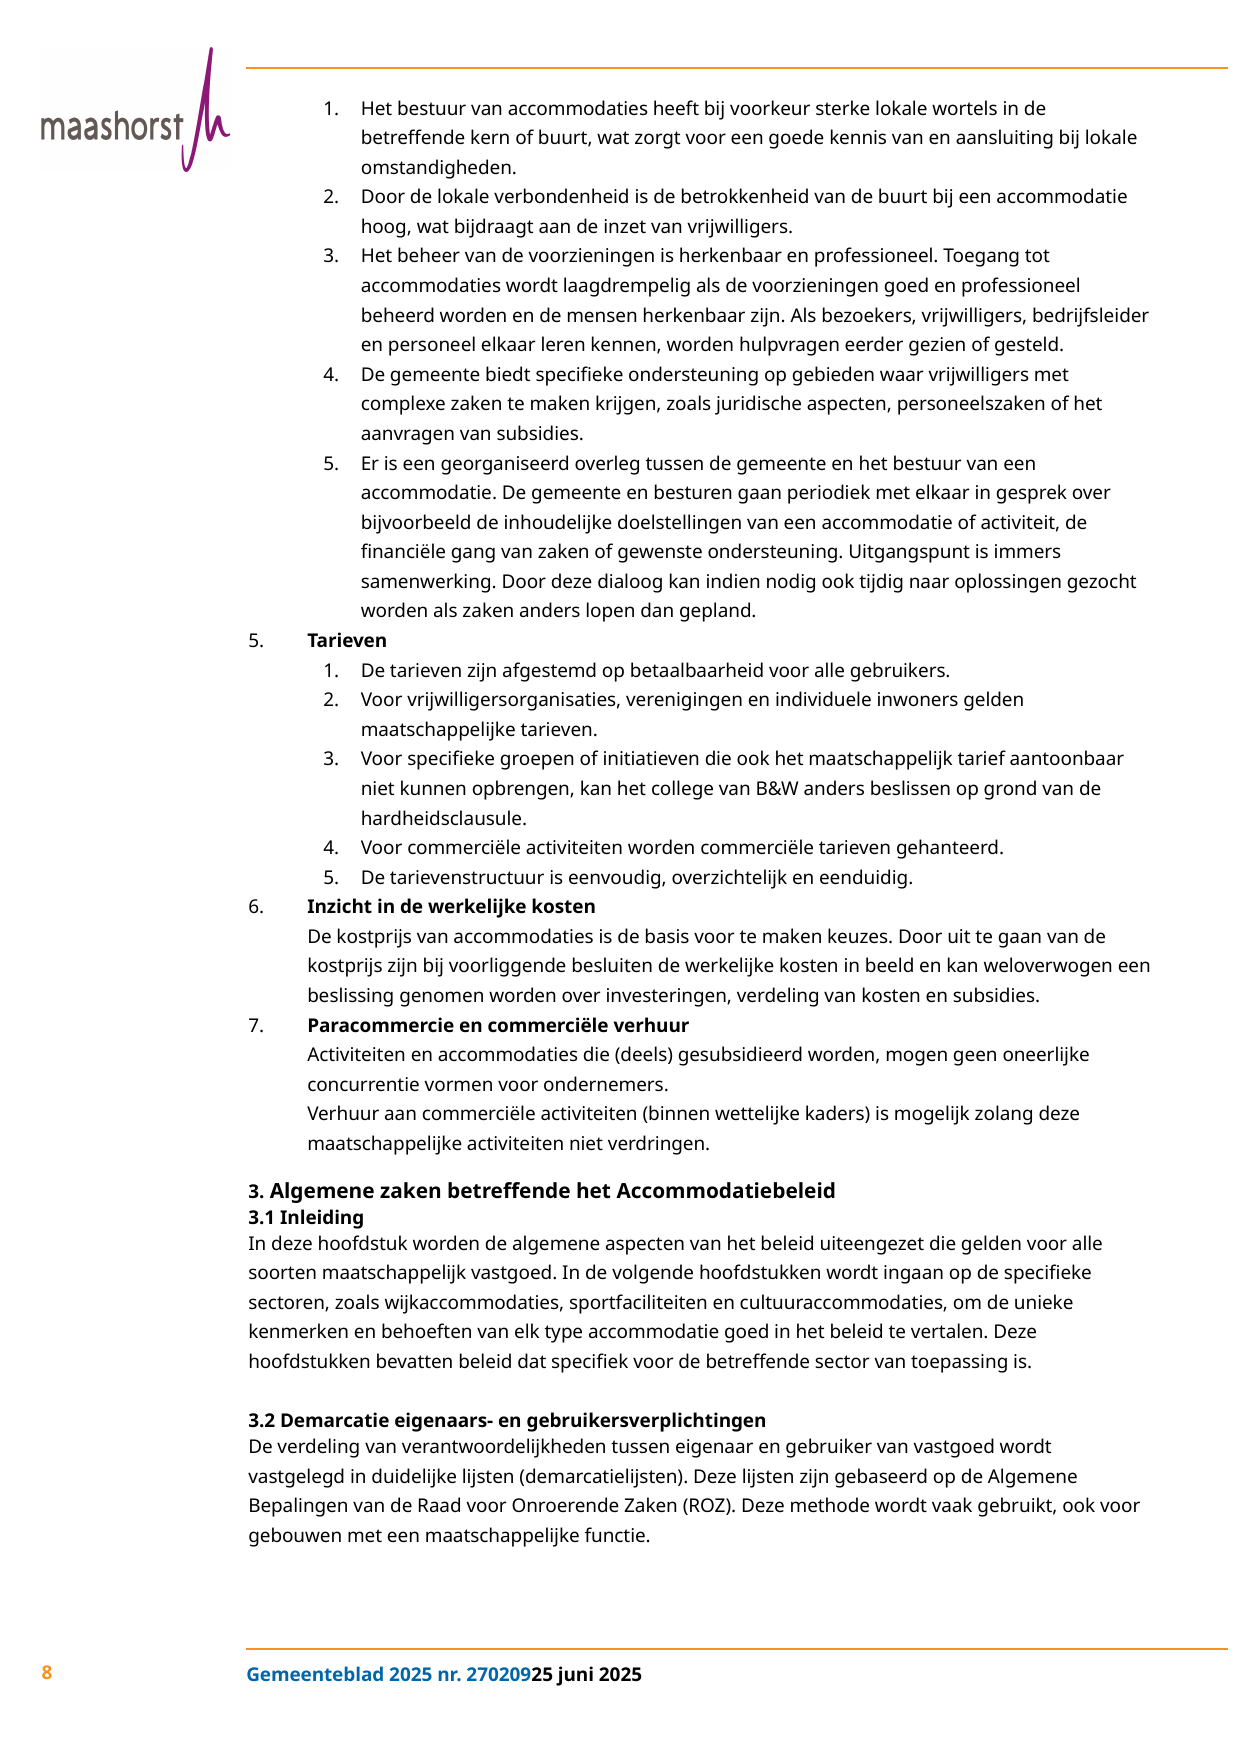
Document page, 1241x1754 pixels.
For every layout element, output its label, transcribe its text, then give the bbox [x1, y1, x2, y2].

list Tarieven [248, 627, 1152, 653]
list De tarievenstructuur is eenvoudig, overzichtelijk en eenduidig. [323, 864, 1152, 890]
list Er is een georganiseerd overleg tussen de gemeente en het bestuur van een accommodatie. De gemeente en besturen gaan periodiek met elkaar in gesprek over bijvoorbeeld de inhoudelijke doelstellingen van een accommodatie of activiteit, de financiële gang van zaken of gewenste ondersteuning. Uitgangspunt is immers samenwerking. Door deze dialoog kan indien nodig ook tijdig naar oplossingen gezocht worden als zaken anders lopen dan gepland. [323, 450, 1152, 623]
list Inzicht in de werkelijke kosten [248, 893, 1152, 919]
list Voor vrijwilligersorganisaties, verenigingen en individuele inwoners gelden maatschappelijke tarieven. [323, 686, 1152, 742]
picture [41, 47, 231, 172]
text 3. Algemene zaken betreffende het Accommodatiebeleid [248, 1176, 1152, 1204]
list Door de lokale verbondenheid is de betrokkenheid van de buurt bij een accommodatie hoog, wat bijdraagt aan de inzet van vrijwilligers. [323, 183, 1152, 239]
list Activiteiten en accommodaties die (deels) gesubsidieerd worden, mogen geen oneerlijke concurrentie vormen voor ondernemers. [248, 1041, 1152, 1097]
text 3.2 Demarcatie eigenaars- en gebruikersverplichtingen [248, 1407, 1152, 1433]
list Het beheer van de voorzieningen is herkenbaar en professioneel. Toegang tot accommodaties wordt laagdrempelig als de voorzieningen goed en professioneel beheerd worden en de mensen herkenbaar zijn. Als bezoekers, vrijwilligers, bedrijfsleider en personeel elkaar leren kennen, worden hulpvragen eerder gezien of gesteld. [323, 243, 1152, 357]
list De tarieven zijn afgestemd op betaalbaarheid voor alle gebruikers. [323, 657, 1152, 683]
list De gemeente biedt specifieke ondersteuning op gebieden waar vrijwilligers met complexe zaken te maken krijgen, zoals juridische aspecten, personeelszaken of het aanvragen van subsidies. [323, 361, 1152, 446]
list Paracommercie en commerciële verhuur [248, 1012, 1152, 1038]
list Voor specifieke groepen of initiatieven die ook het maatschappelijk tarief aantoonbaar niet kunnen opbrengen, kan het college van B&W anders beslissen op grond van de hardheidsclausule. [323, 746, 1152, 831]
list Verhuur aan commerciële activiteiten (binnen wettelijke kaders) is mogelijk zolang deze maatschappelijke activiteiten niet verdringen. [248, 1101, 1152, 1156]
text De verdeling van verantwoordelijkheden tussen eigenaar en gebruiker van vastgoed wordt vastgelegd in duidelijke lijsten (demarcatielijsten). Deze lijsten zijn gebaseerd op de Algemene Bepalingen van de Raad voor Onroerende Zaken (ROZ). Deze methode wordt vaak gebruikt, ook voor gebouwen met een maatschappelijke functie. [248, 1433, 1152, 1548]
list Voor commerciële activiteiten worden commerciële tarieven gehanteerd. [323, 834, 1152, 860]
list Het bestuur van accommodaties heeft bij voorkeur sterke lokale wortels in de betreffende kern of buurt, wat zorgt voor een goede kennis van en aansluiting bij lokale omstandigheden. [323, 95, 1152, 180]
list De kostprijs van accommodaties is de basis voor te maken keuzes. Door uit te gaan van de kostprijs zijn bij voorliggende besluiten de werkelijke kosten in beeld en kan weloverwogen een beslissing genomen worden over investeringen, verdeling van kosten en subsidies. [248, 923, 1152, 1008]
text 3.1 Inleiding [248, 1204, 1152, 1230]
text In deze hoofdstuk worden de algemene aspecten van het beleid uiteengezet die gelden voor alle soorten maatschappelijk vastgoed. In de volgende hoofdstukken wordt ingaan op de specifieke sectoren, zoals wijkaccommodaties, sportfaciliteiten en cultuuraccommodaties, om de unieke kenmerken en behoeften van elk type accommodatie goed in het beleid te vertalen. Deze hoofdstukken bevatten beleid dat specifiek voor de betreffende sector van toepassing is. [248, 1230, 1152, 1374]
